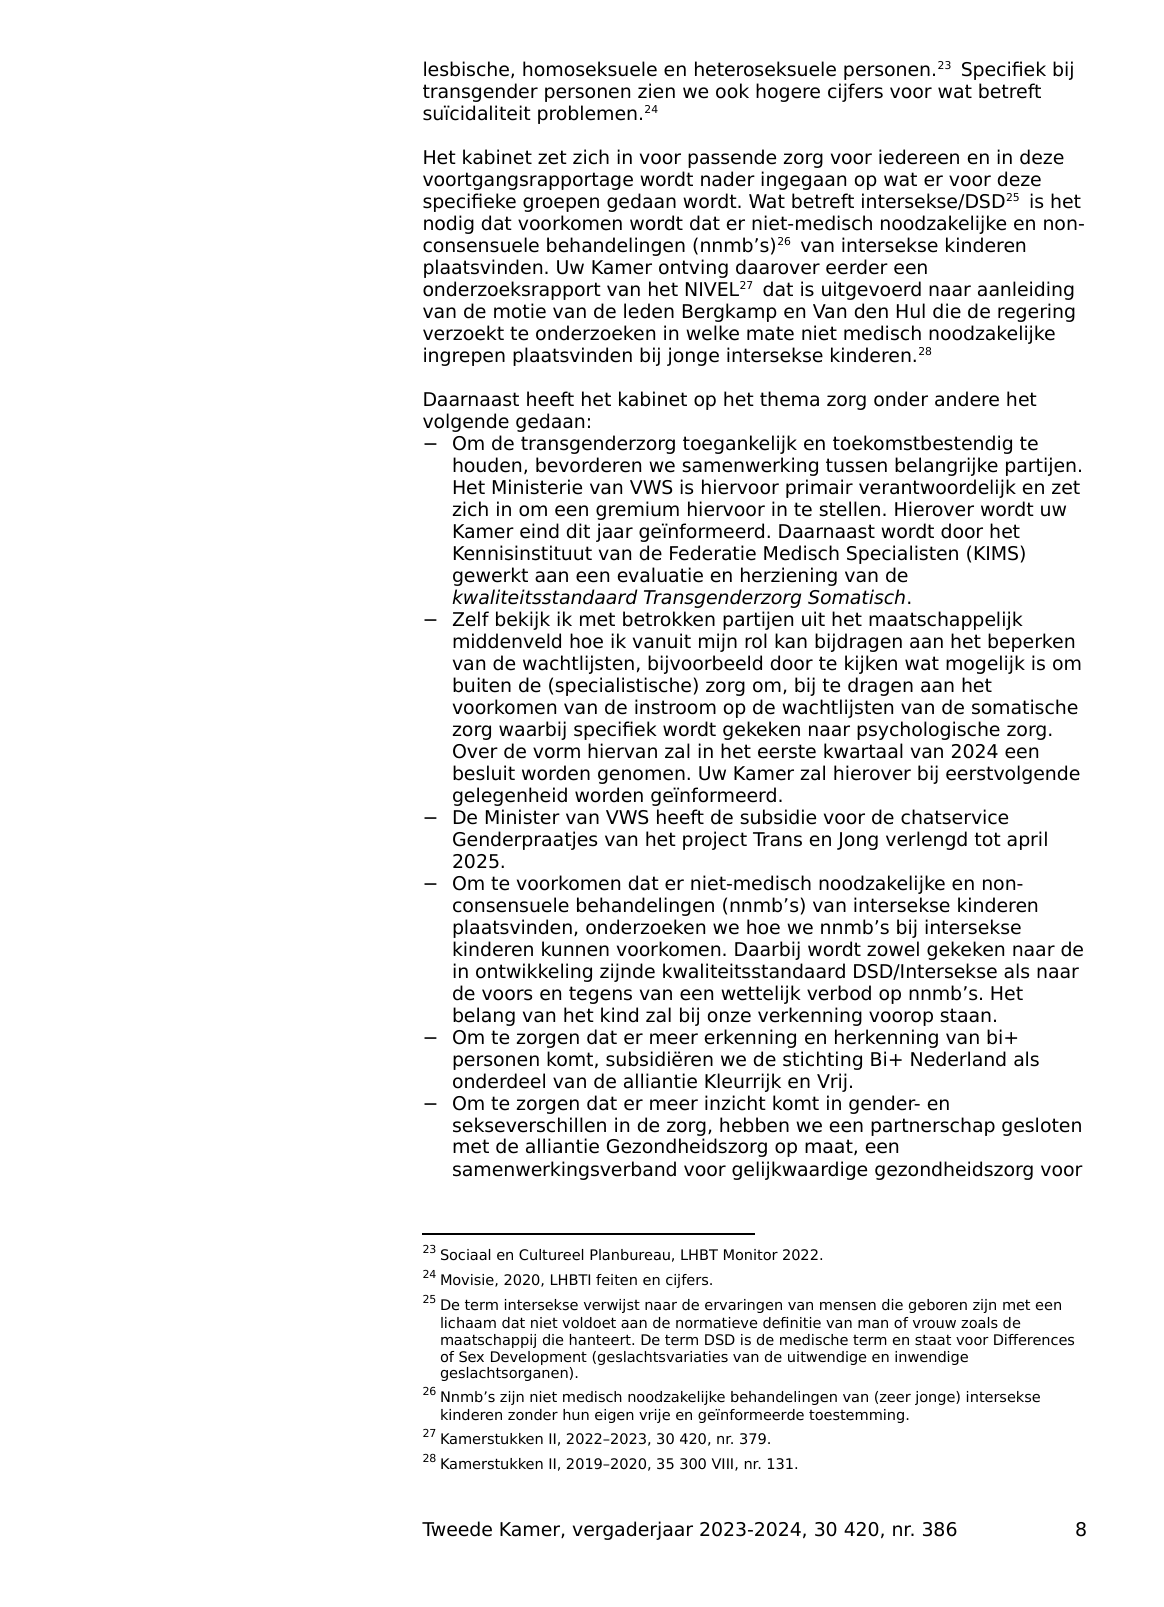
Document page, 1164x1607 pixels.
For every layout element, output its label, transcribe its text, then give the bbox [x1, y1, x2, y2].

text Kamerstukken II, 2022–2023, 30 420, nr. 379. [422, 1427, 1087, 1449]
text lesbische, homoseksuele en heteroseksuele personen. Specifiek bij transgender personen zien we ook hogere cijfers voor wat betreft suïcidaliteit problemen. [422, 59, 1087, 125]
text − Zelf bekijk ik met betrokken partijen uit het maatschappelijk middenveld hoe ik vanuit mijn rol kan bijdragen aan het beperken van de wachtlijsten, bijvoorbeeld door te kijken wat mogelijk is om buiten de (specialistische) zorg om, bij te dragen aan het voorkomen van de instroom op de wachtlijsten van de somatische zorg waarbij specifiek wordt gekeken naar psychologische zorg. Over de vorm hiervan zal in het eerste kwartaal van 2024 een besluit worden genomen. Uw Kamer zal hierover bij eerstvolgende gelegenheid worden geïnformeerd. [422, 609, 1087, 807]
text − Om te zorgen dat er meer erkenning en herkenning van bi+ personen komt, subsidiëren we de stichting Bi+ Nederland als onderdeel van de alliantie Kleurrijk en Vrij. [422, 1027, 1087, 1092]
text De term intersekse verwijst naar de ervaringen van mensen die geboren zijn met een lichaam dat niet voldoet aan de normatieve definitie van man of vrouw zoals de maatschappij die hanteert. De term DSD is de medische term en staat voor Differences of Sex Development (geslachtsvariaties van de uitwendige en inwendige geslachtsorganen). [422, 1293, 1087, 1382]
text Daarnaast heeft het kabinet op het thema zorg onder andere het volgende gedaan: [422, 389, 1087, 433]
text − Om te zorgen dat er meer inzicht komt in gender- en sekseverschillen in de zorg, hebben we een partnerschap gesloten met de alliantie Gezondheidszorg op maat, een samenwerkingsverband voor gelijkwaardige gezondheidszorg voor [422, 1092, 1087, 1180]
text Movisie, 2020, LHBTI feiten en cijfers. [422, 1268, 1087, 1290]
text Nnmb’s zijn niet medisch noodzakelijke behandelingen van (zeer jonge) intersekse kinderen zonder hun eigen vrije en geïnformeerde toestemming. [422, 1385, 1087, 1424]
text Het kabinet zet zich in voor passende zorg voor iedereen en in deze voortgangsrapportage wordt nader ingegaan op wat er voor deze specifieke groepen gedaan wordt. Wat betreft intersekse/DSD is het nodig dat voorkomen wordt dat er niet-medisch noodzakelijke en non-consensuele behandelingen (nnmb’s) van intersekse kinderen plaatsvinden. Uw Kamer ontving daarover eerder een onderzoeksrapport van het NIVEL dat is uitgevoerd naar aanleiding van de motie van de leden Bergkamp en Van den Hul die de regering verzoekt te onderzoeken in welke mate niet medisch noodzakelijke ingrepen plaatsvinden bij jonge intersekse kinderen. [422, 147, 1087, 367]
text − De Minister van VWS heeft de subsidie voor de chatservice Genderpraatjes van het project Trans en Jong verlengd tot april 2025. [422, 807, 1087, 873]
text Sociaal en Cultureel Planbureau, LHBT Monitor 2022. [422, 1243, 1087, 1265]
text − Om te voorkomen dat er niet-medisch noodzakelijke en non-consensuele behandelingen (nnmb’s) van intersekse kinderen plaatsvinden, onderzoeken we hoe we nnmb’s bij intersekse kinderen kunnen voorkomen. Daarbij wordt zowel gekeken naar de in ontwikkeling zijnde kwaliteitsstandaard DSD/Intersekse als naar de voors en tegens van een wettelijk verbod op nnmb’s. Het belang van het kind zal bij onze verkenning voorop staan. [422, 873, 1087, 1027]
text Kamerstukken II, 2019–2020, 35 300 VIII, nr. 131. [422, 1452, 1087, 1474]
text − Om de transgenderzorg toegankelijk en toekomstbestendig te houden, bevorderen we samenwerking tussen belangrijke partijen. Het Ministerie van VWS is hiervoor primair verantwoordelijk en zet zich in om een gremium hiervoor in te stellen. Hierover wordt uw Kamer eind dit jaar geïnformeerd. Daarnaast wordt door het Kennisinstituut van de Federatie Medisch Specialisten (KIMS) gewerkt aan een evaluatie en herziening van de kwaliteitsstandaard Transgenderzorg Somatisch. [422, 433, 1087, 609]
